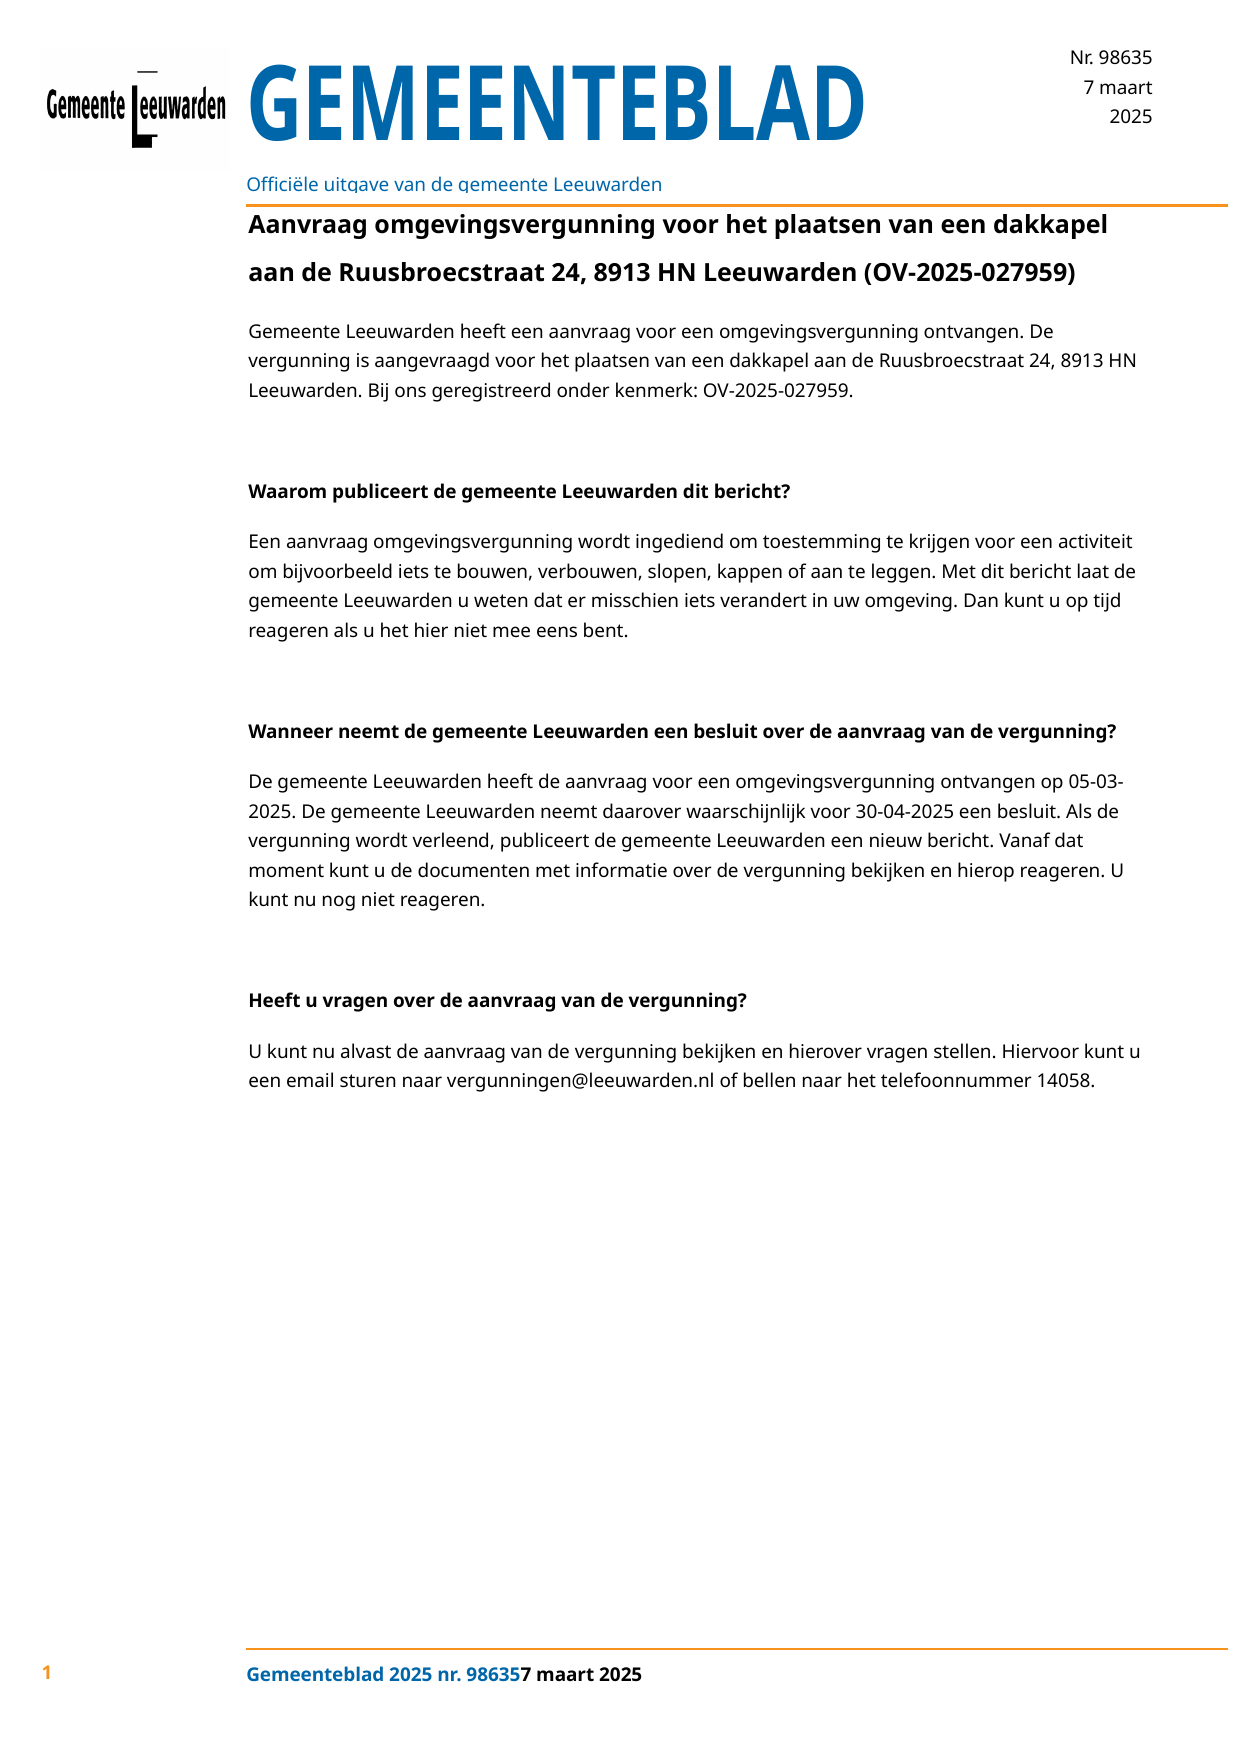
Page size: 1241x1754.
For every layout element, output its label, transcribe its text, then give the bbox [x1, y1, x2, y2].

text U kunt nu alvast de aanvraag van de vergunning bekijken en hierover vragen stellen. Hiervoor kunt u een email sturen naar vergunningen@leeuwarden.nl of bellen naar het telefoonnummer 14058. [248, 1038, 1152, 1093]
text Wanneer neemt de gemeente Leeuwarden een besluit over de aanvraag van de vergunning? [248, 718, 1152, 744]
text Aanvraag omgevingsvergunning voor het plaatsen van een dakkapel aan de Ruusbroecstraat 24, 8913 HN Leeuwarden (OV-2025-027959) [248, 207, 1152, 288]
text Waarom publiceert de gemeente Leeuwarden dit bericht? [248, 478, 1152, 504]
text Heeft u vragen over de aanvraag van de vergunning? [248, 987, 1152, 1013]
picture [41, 47, 231, 172]
text Gemeente Leeuwarden heeft een aanvraag voor een omgevingsvergunning ontvangen. De vergunning is aangevraagd voor het plaatsen van een dakkapel aan de Ruusbroecstraat 24, 8913 HN Leeuwarden. Bij ons geregistreerd onder kenmerk: OV-2025-027959. [248, 318, 1152, 403]
text Een aanvraag omgevingsvergunning wordt ingediend om toestemming te krijgen voor een activiteit om bijvoorbeeld iets te bouwen, verbouwen, slopen, kappen of aan te leggen. Met dit bericht laat de gemeente Leeuwarden u weten dat er misschien iets verandert in uw omgeving. Dan kunt u op tijd reageren als u het hier niet mee eens bent. [248, 528, 1152, 643]
text De gemeente Leeuwarden heeft de aanvraag voor een omgevingsvergunning ontvangen op 05-03-2025. De gemeente Leeuwarden neemt daarover waarschijnlijk voor 30-04-2025 een besluit. Als de vergunning wordt verleend, publiceert de gemeente Leeuwarden een nieuw bericht. Vanaf dat moment kunt u de documenten met informatie over de vergunning bekijken en hierop reageren. U kunt nu nog niet reageren. [248, 768, 1152, 912]
